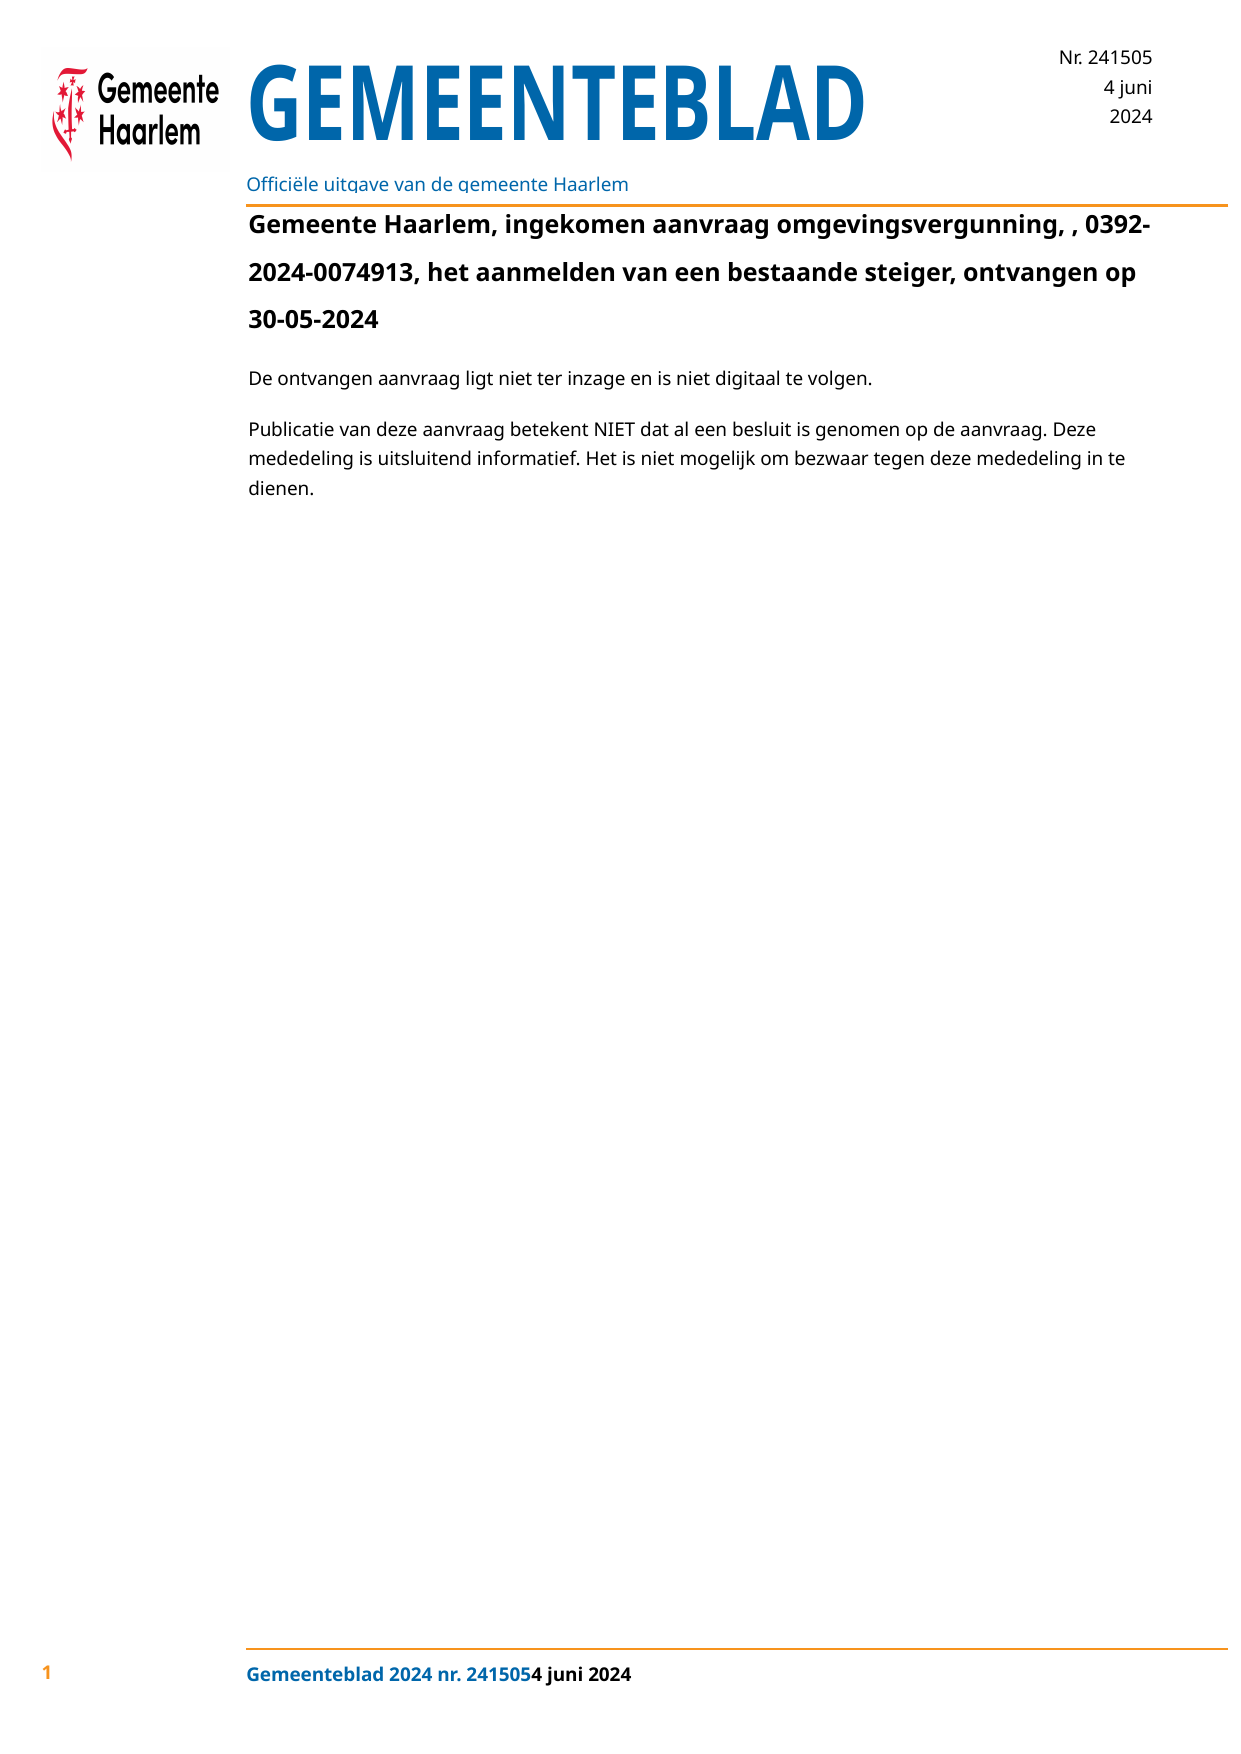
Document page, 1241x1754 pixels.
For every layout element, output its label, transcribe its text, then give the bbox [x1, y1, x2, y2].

text De ontvangen aanvraag ligt niet ter inzage en is niet digitaal te volgen. [248, 366, 1152, 391]
text Publicatie van deze aanvraag betekent NIET dat al een besluit is genomen op de aanvraag. Deze mededeling is uitsluitend informatief. Het is niet mogelijk om bezwaar tegen deze mededeling in te dienen. [248, 416, 1152, 501]
picture [41, 47, 231, 172]
text Gemeente Haarlem, ingekomen aanvraag omgevingsvergunning, , 0392-2024-0074913, het aanmelden van een bestaande steiger, ontvangen op 30-05-2024 [248, 207, 1152, 336]
